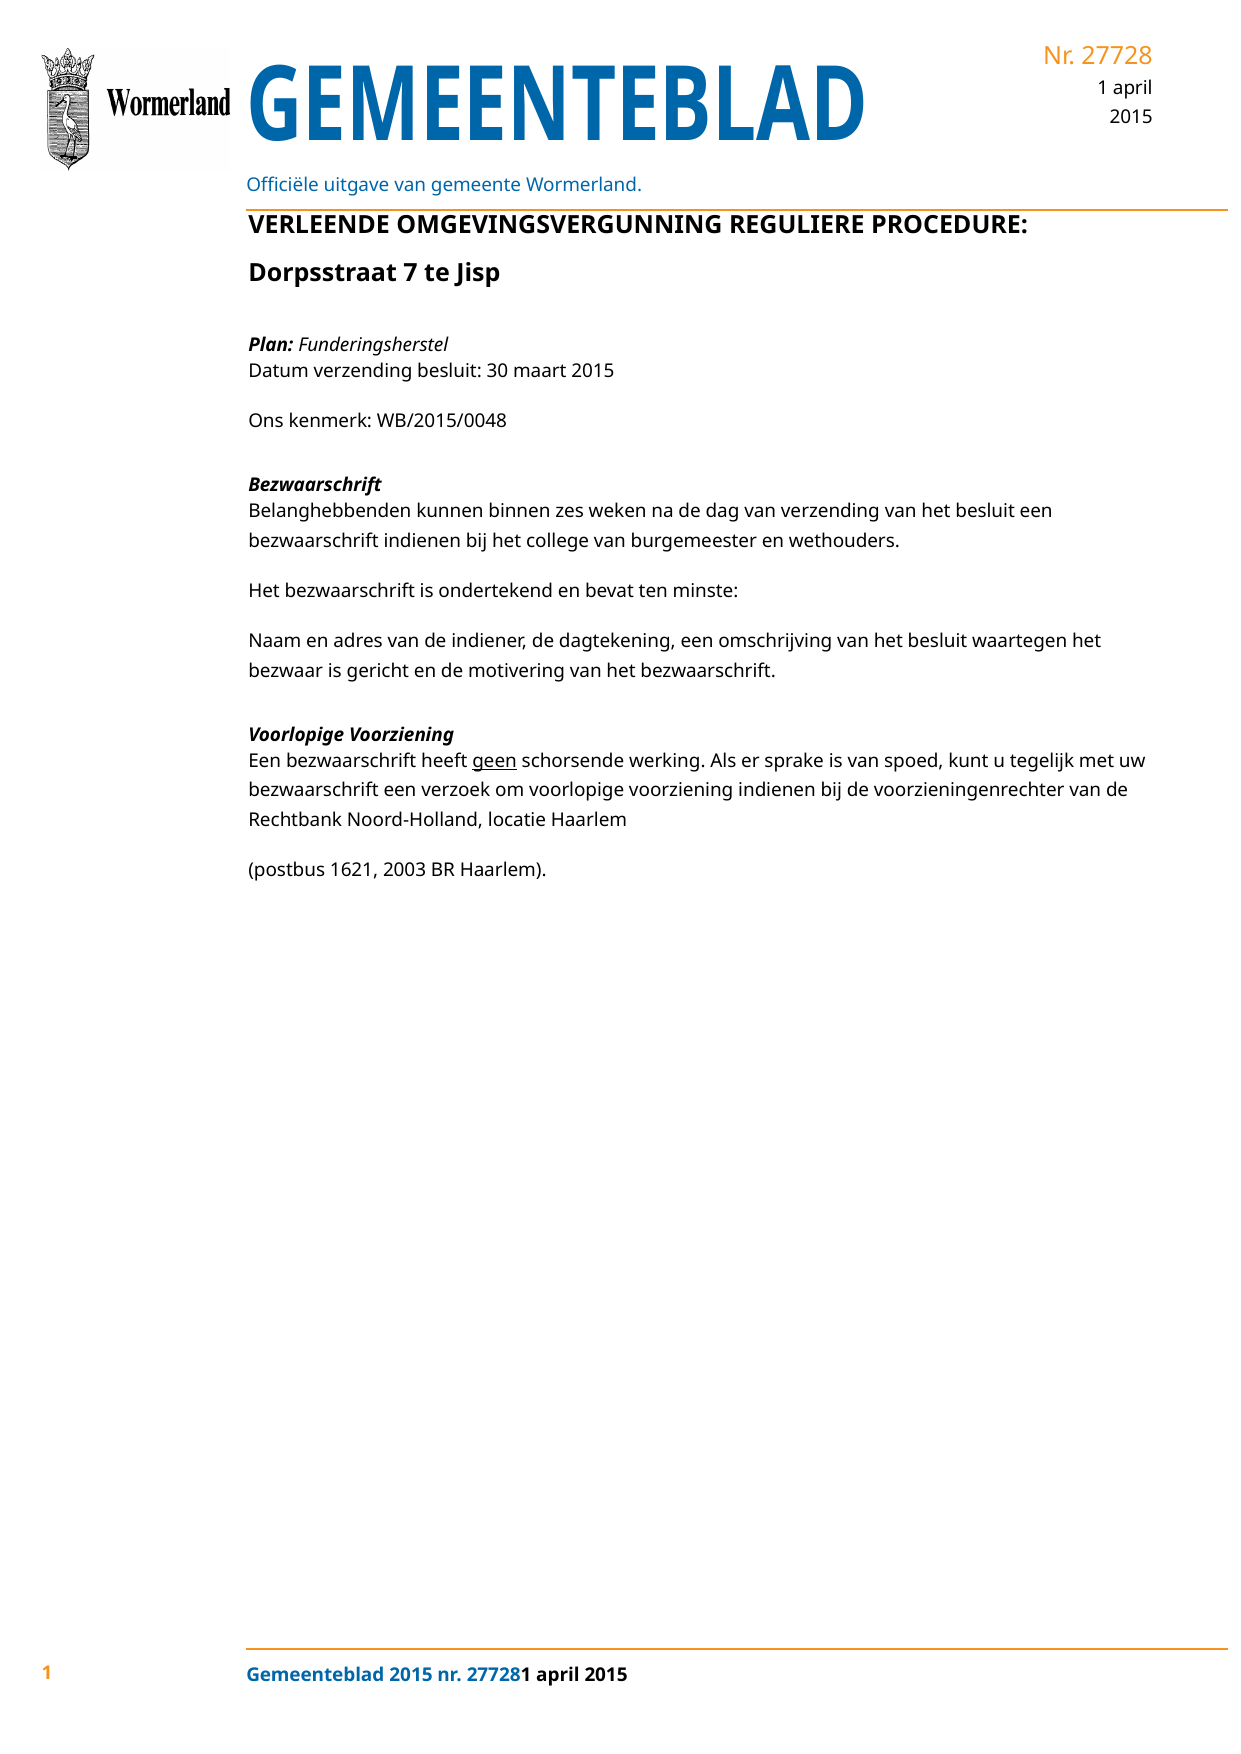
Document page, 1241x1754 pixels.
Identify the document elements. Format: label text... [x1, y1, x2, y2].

text Datum verzending besluit: 30 maart 2015 [248, 357, 1152, 383]
text (postbus 1621, 2003 BR Haarlem). [248, 857, 1152, 882]
text Plan: Funderingsherstel [248, 331, 1152, 357]
text VERLEENDE OMGEVINGSVERGUNNING REGULIERE PROCEDURE: Dorpsstraat 7 te Jisp [248, 211, 1152, 288]
text Het bezwaarschrift is ondertekend en bevat ten minste: [248, 577, 1152, 603]
text Naam en adres van de indiener, de dagtekening, een omschrijving van het besluit waartegen het bezwaar is gericht en de motivering van het bezwaarschrift. [248, 628, 1152, 683]
text Belanghebbenden kunnen binnen zes weken na de dag van verzending van het besluit een bezwaarschrift indienen bij het college van burgemeester en wethouders. [248, 497, 1152, 553]
text Een bezwaarschrift heeft geen schorsende werking. Als er sprake is van spoed, kunt u tegelijk met uw bezwaarschrift een verzoek om voorlopige voorziening indienen bij de voorzieningenrechter van de Rechtbank Noord-Holland, locatie Haarlem [248, 747, 1152, 832]
text Bezwaarschrift [248, 472, 1152, 497]
text Voorlopige Voorziening [248, 721, 1152, 747]
picture [41, 47, 231, 172]
text Ons kenmerk: WB/2015/0048 [248, 408, 1152, 433]
